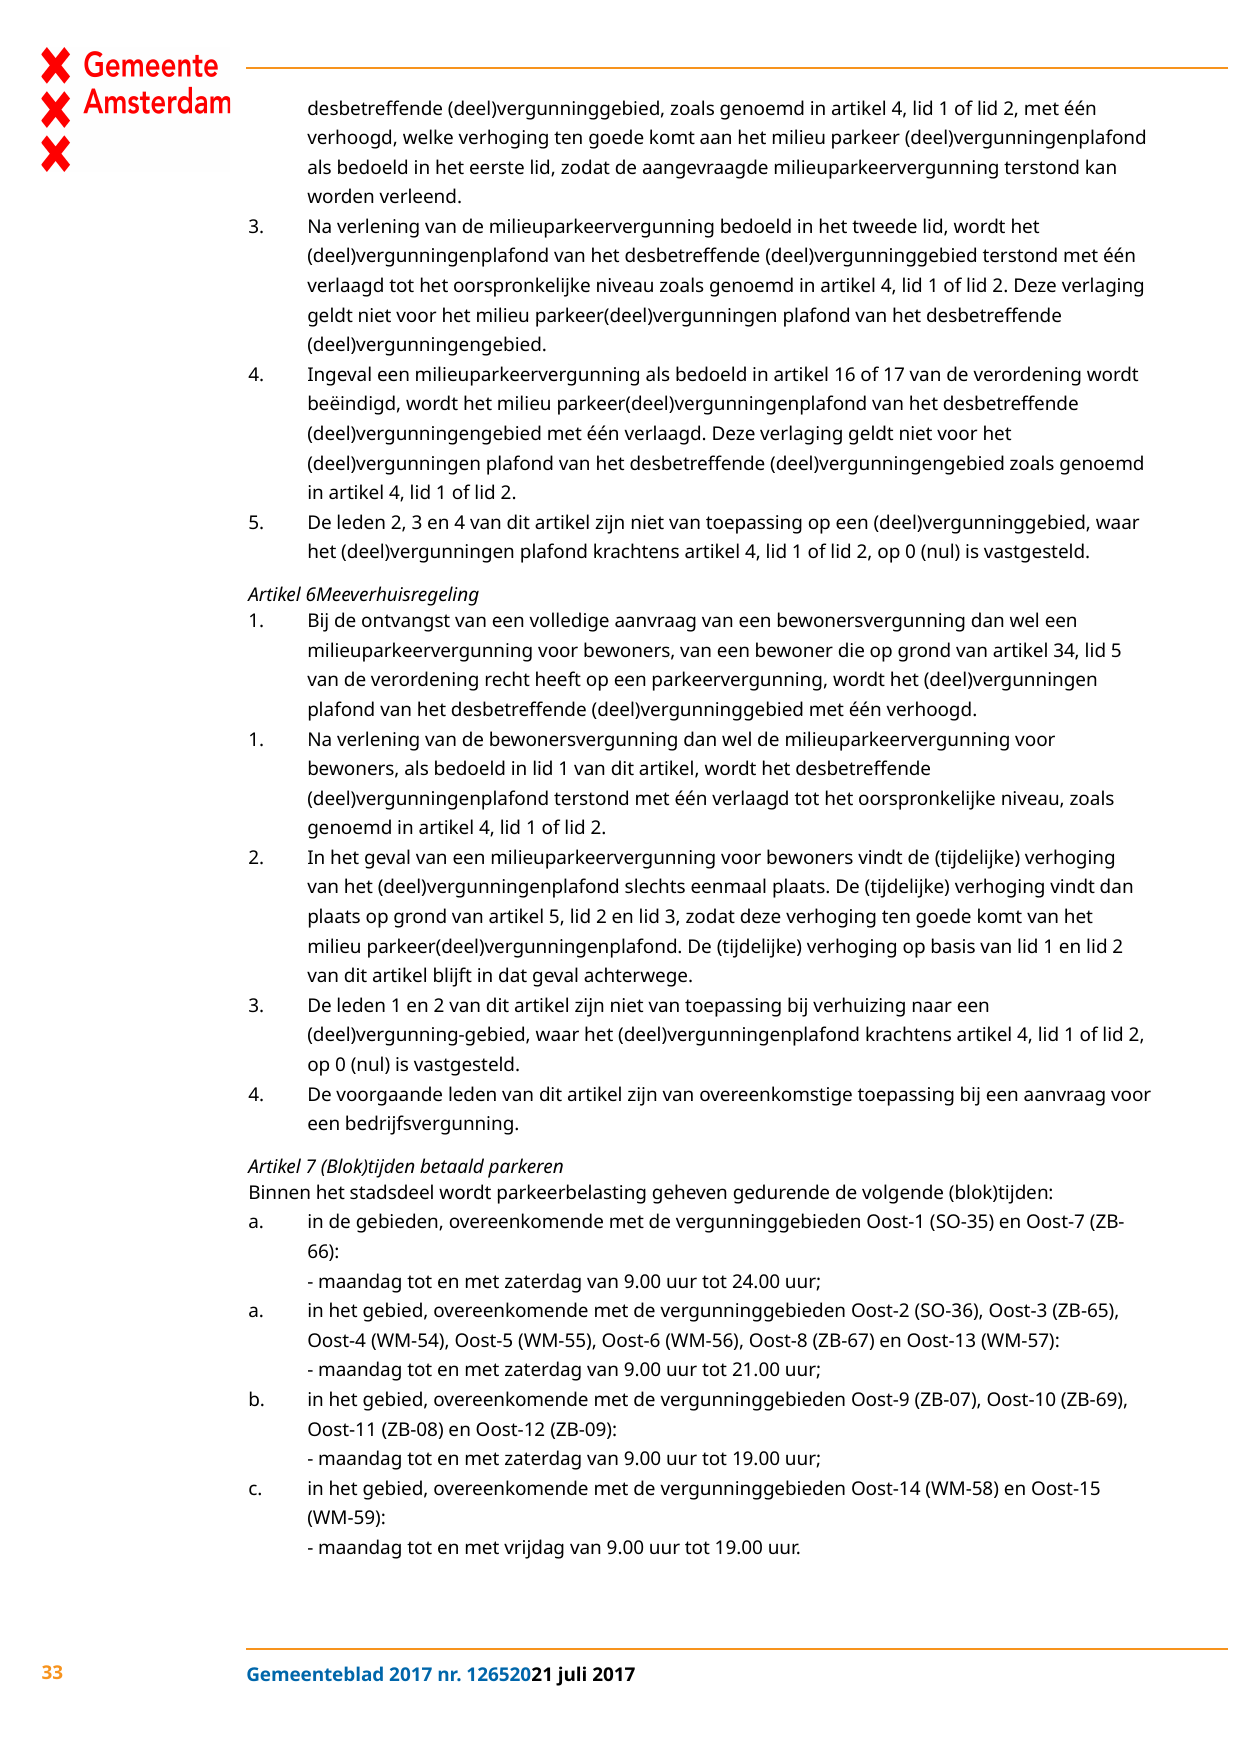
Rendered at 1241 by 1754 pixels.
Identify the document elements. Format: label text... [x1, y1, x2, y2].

list in het gebied, overeenkomende met de vergunninggebieden Oost-9 (ZB-07), Oost-10 (ZB-69), Oost-11 (ZB-08) en Oost-12 (ZB-09): [248, 1386, 1152, 1442]
list De voorgaande leden van dit artikel zijn van overeenkomstige toepassing bij een aanvraag voor een bedrijfsvergunning. [248, 1081, 1152, 1136]
picture [41, 47, 231, 172]
list Ingeval een milieuparkeervergunning als bedoeld in artikel 16 of 17 van de verordening wordt beëindigd, wordt het milieu parkeer(deel)vergunningenplafond van het desbetreffende (deel)vergunningengebied met één verlaagd. Deze verlaging geldt niet voor het (deel)vergunningen plafond van het desbetreffende (deel)vergunningengebied zoals genoemd in artikel 4, lid 1 of lid 2. [248, 361, 1152, 505]
list - maandag tot en met vrijdag van 9.00 uur tot 19.00 uur. [248, 1534, 1152, 1560]
list Na verlening van de milieuparkeervergunning bedoeld in het tweede lid, wordt het (deel)vergunningenplafond van het desbetreffende (deel)vergunninggebied terstond met één verlaagd tot het oorspronkelijke niveau zoals genoemd in artikel 4, lid 1 of lid 2. Deze verlaging geldt niet voor het milieu parkeer(deel)vergunningen plafond van het desbetreffende (deel)vergunningengebied. [248, 213, 1152, 357]
list in het gebied, overeenkomende met de vergunninggebieden Oost-14 (WM-58) en Oost-15 (WM-59): [248, 1475, 1152, 1530]
list De leden 1 en 2 van dit artikel zijn niet van toepassing bij verhuizing naar een (deel)vergunning-gebied, waar het (deel)vergunningenplafond krachtens artikel 4, lid 1 of lid 2, op 0 (nul) is vastgesteld. [248, 992, 1152, 1077]
list in de gebieden, overeenkomende met de vergunninggebieden Oost-1 (SO-35) en Oost-7 (ZB-66): [248, 1209, 1152, 1264]
list In het geval van een milieuparkeervergunning voor bewoners vindt de (tijdelijke) verhoging van het (deel)vergunningenplafond slechts eenmaal plaats. De (tijdelijke) verhoging vindt dan plaats op grond van artikel 5, lid 2 en lid 3, zodat deze verhoging ten goede komt van het milieu parkeer(deel)vergunningenplafond. De (tijdelijke) verhoging op basis van lid 1 en lid 2 van dit artikel blijft in dat geval achterwege. [248, 844, 1152, 988]
text Artikel 7 (Blok)tijden betaald parkeren [248, 1153, 1152, 1179]
list Bij de ontvangst van een volledige aanvraag van een bewonersvergunning dan wel een milieuparkeervergunning voor bewoners, van een bewoner die op grond van artikel 34, lid 5 van de verordening recht heeft op een parkeervergunning, wordt het (deel)vergunningen plafond van het desbetreffende (deel)vergunninggebied met één verhoogd. [248, 607, 1152, 722]
list - maandag tot en met zaterdag van 9.00 uur tot 19.00 uur; [248, 1445, 1152, 1471]
list - maandag tot en met zaterdag van 9.00 uur tot 24.00 uur; [248, 1268, 1152, 1294]
text Binnen het stadsdeel wordt parkeerbelasting geheven gedurende de volgende (blok)tijden: [248, 1179, 1152, 1205]
text Artikel 6Meeverhuisregeling [248, 582, 1152, 607]
list - maandag tot en met zaterdag van 9.00 uur tot 21.00 uur; [248, 1357, 1152, 1382]
list in het gebied, overeenkomende met de vergunninggebieden Oost-2 (SO-36), Oost-3 (ZB-65), Oost-4 (WM-54), Oost-5 (WM-55), Oost-6 (WM-56), Oost-8 (ZB-67) en Oost-13 (WM-57): [248, 1297, 1152, 1353]
list Na verlening van de bewonersvergunning dan wel de milieuparkeervergunning voor bewoners, als bedoeld in lid 1 van dit artikel, wordt het desbetreffende (deel)vergunningenplafond terstond met één verlaagd tot het oorspronkelijke niveau, zoals genoemd in artikel 4, lid 1 of lid 2. [248, 726, 1152, 840]
list De leden 2, 3 en 4 van dit artikel zijn niet van toepassing op een (deel)vergunninggebied, waar het (deel)vergunningen plafond krachtens artikel 4, lid 1 of lid 2, op 0 (nul) is vastgesteld. [248, 509, 1152, 564]
list desbetreffende (deel)vergunninggebied, zoals genoemd in artikel 4, lid 1 of lid 2, met één verhoogd, welke verhoging ten goede komt aan het milieu parkeer (deel)vergunningenplafond als bedoeld in het eerste lid, zodat de aangevraagde milieuparkeervergunning terstond kan worden verleend. [248, 95, 1152, 209]
